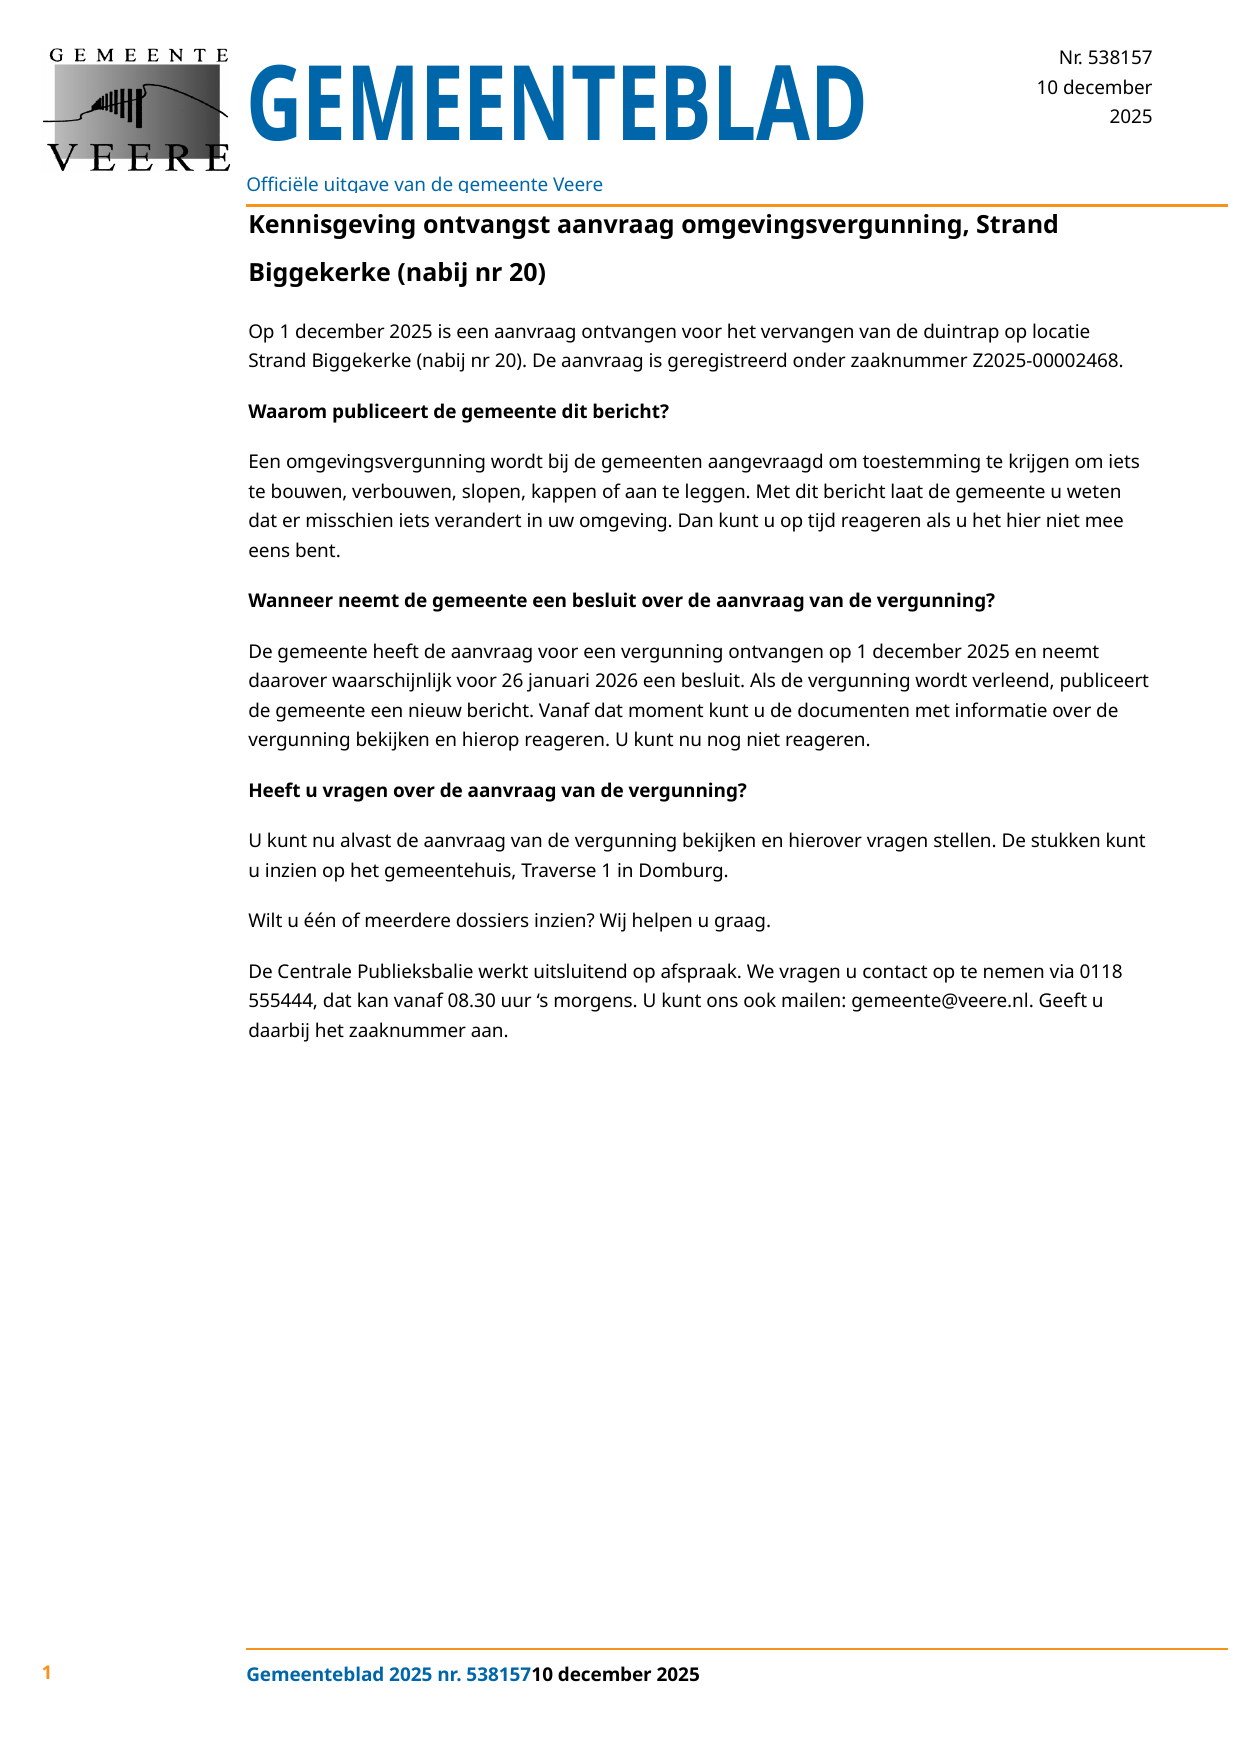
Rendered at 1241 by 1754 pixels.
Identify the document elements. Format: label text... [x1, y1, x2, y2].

text Waarom publiceert de gemeente dit bericht? [248, 398, 1152, 424]
text De gemeente heeft de aanvraag voor een vergunning ontvangen op 1 december 2025 en neemt daarover waarschijnlijk voor 26 januari 2026 een besluit. Als de vergunning wordt verleend, publiceert de gemeente een nieuw bericht. Vanaf dat moment kunt u de documenten met informatie over de vergunning bekijken en hierop reageren. U kunt nu nog niet reageren. [248, 638, 1152, 752]
text De Centrale Publieksbalie werkt uitsluitend op afspraak. We vragen u contact op te nemen via 0118 555444, dat kan vanaf 08.30 uur ‘s morgens. U kunt ons ook mailen: gemeente@veere.nl. Geeft u daarbij het zaaknummer aan. [248, 958, 1152, 1043]
text Een omgevingsvergunning wordt bij de gemeenten aangevraagd om toestemming te krijgen om iets te bouwen, verbouwen, slopen, kappen of aan te leggen. Met dit bericht laat de gemeente u weten dat er misschien iets verandert in uw omgeving. Dan kunt u op tijd reageren als u het hier niet mee eens bent. [248, 448, 1152, 563]
text Kennisgeving ontvangst aanvraag omgevingsvergunning, Strand Biggekerke (nabij nr 20) [248, 207, 1152, 288]
text U kunt nu alvast de aanvraag van de vergunning bekijken en hierover vragen stellen. De stukken kunt u inzien op het gemeentehuis, Traverse 1 in Domburg. [248, 827, 1152, 883]
text Wilt u één of meerdere dossiers inzien? Wij helpen u graag. [248, 907, 1152, 933]
picture [41, 47, 231, 172]
text Op 1 december 2025 is een aanvraag ontvangen voor het vervangen van de duintrap op locatie Strand Biggekerke (nabij nr 20). De aanvraag is geregistreerd onder zaaknummer Z2025-00002468. [248, 318, 1152, 373]
text Wanneer neemt de gemeente een besluit over de aanvraag van de vergunning? [248, 587, 1152, 613]
text Heeft u vragen over de aanvraag van de vergunning? [248, 777, 1152, 803]
